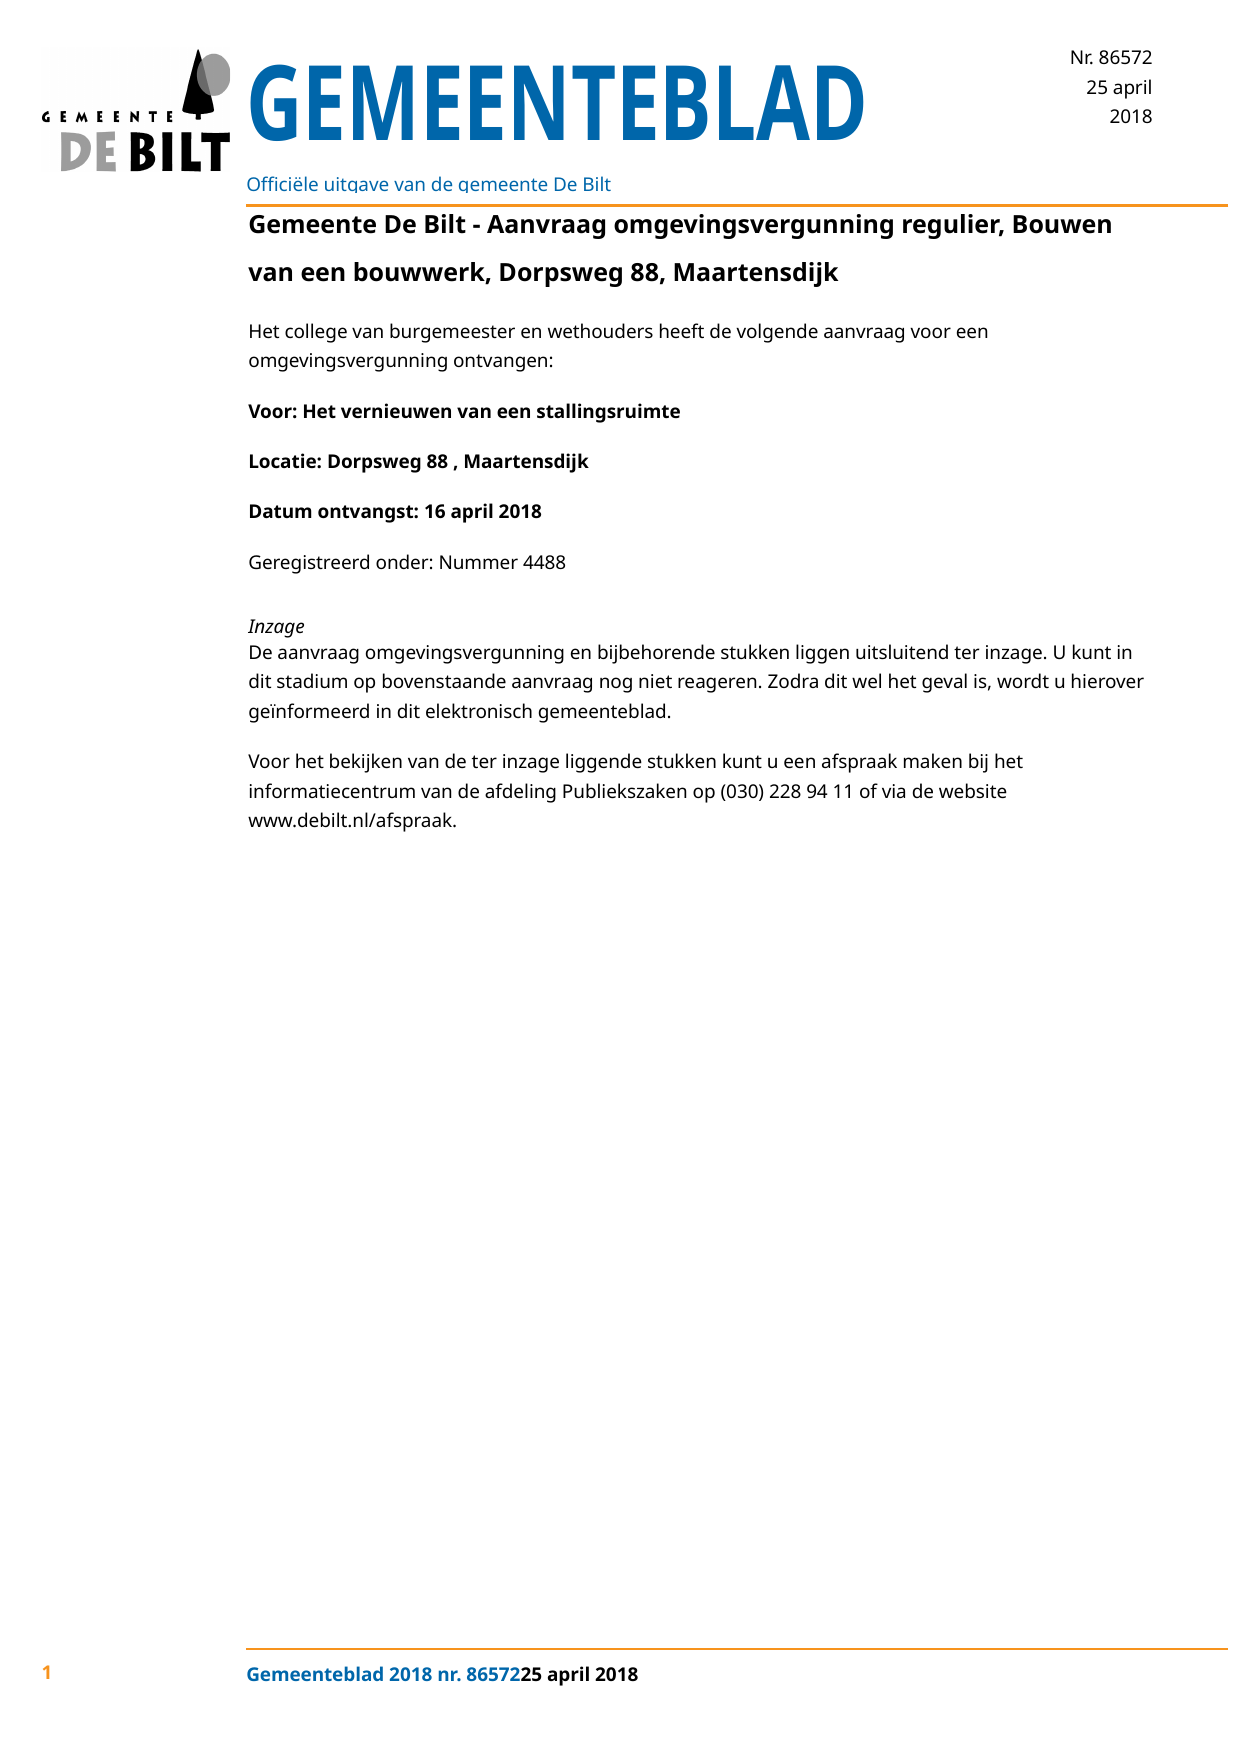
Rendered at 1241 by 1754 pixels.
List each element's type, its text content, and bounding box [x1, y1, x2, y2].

text Het college van burgemeester en wethouders heeft de volgende aanvraag voor een omgevingsvergunning ontvangen: [248, 318, 1152, 373]
picture [41, 47, 231, 172]
text Voor: Het vernieuwen van een stallingsruimte [248, 398, 1152, 424]
text Geregistreerd onder: Nummer 4488 [248, 549, 1152, 575]
text De aanvraag omgevingsvergunning en bijbehorende stukken liggen uitsluitend ter inzage. U kunt in dit stadium op bovenstaande aanvraag nog niet reageren. Zodra dit wel het geval is, wordt u hierover geïnformeerd in dit elektronisch gemeenteblad. [248, 639, 1152, 724]
text Datum ontvangst: 16 april 2018 [248, 499, 1152, 524]
text Inzage [248, 613, 1152, 639]
text Locatie: Dorpsweg 88 , Maartensdijk [248, 448, 1152, 474]
text Gemeente De Bilt - Aanvraag omgevingsvergunning regulier, Bouwen van een bouwwerk, Dorpsweg 88, Maartensdijk [248, 207, 1152, 288]
text Voor het bekijken van de ter inzage liggende stukken kunt u een afspraak maken bij het informatiecentrum van de afdeling Publiekszaken op (030) 228 94 11 of via de website www.debilt.nl/afspraak. [248, 748, 1152, 833]
